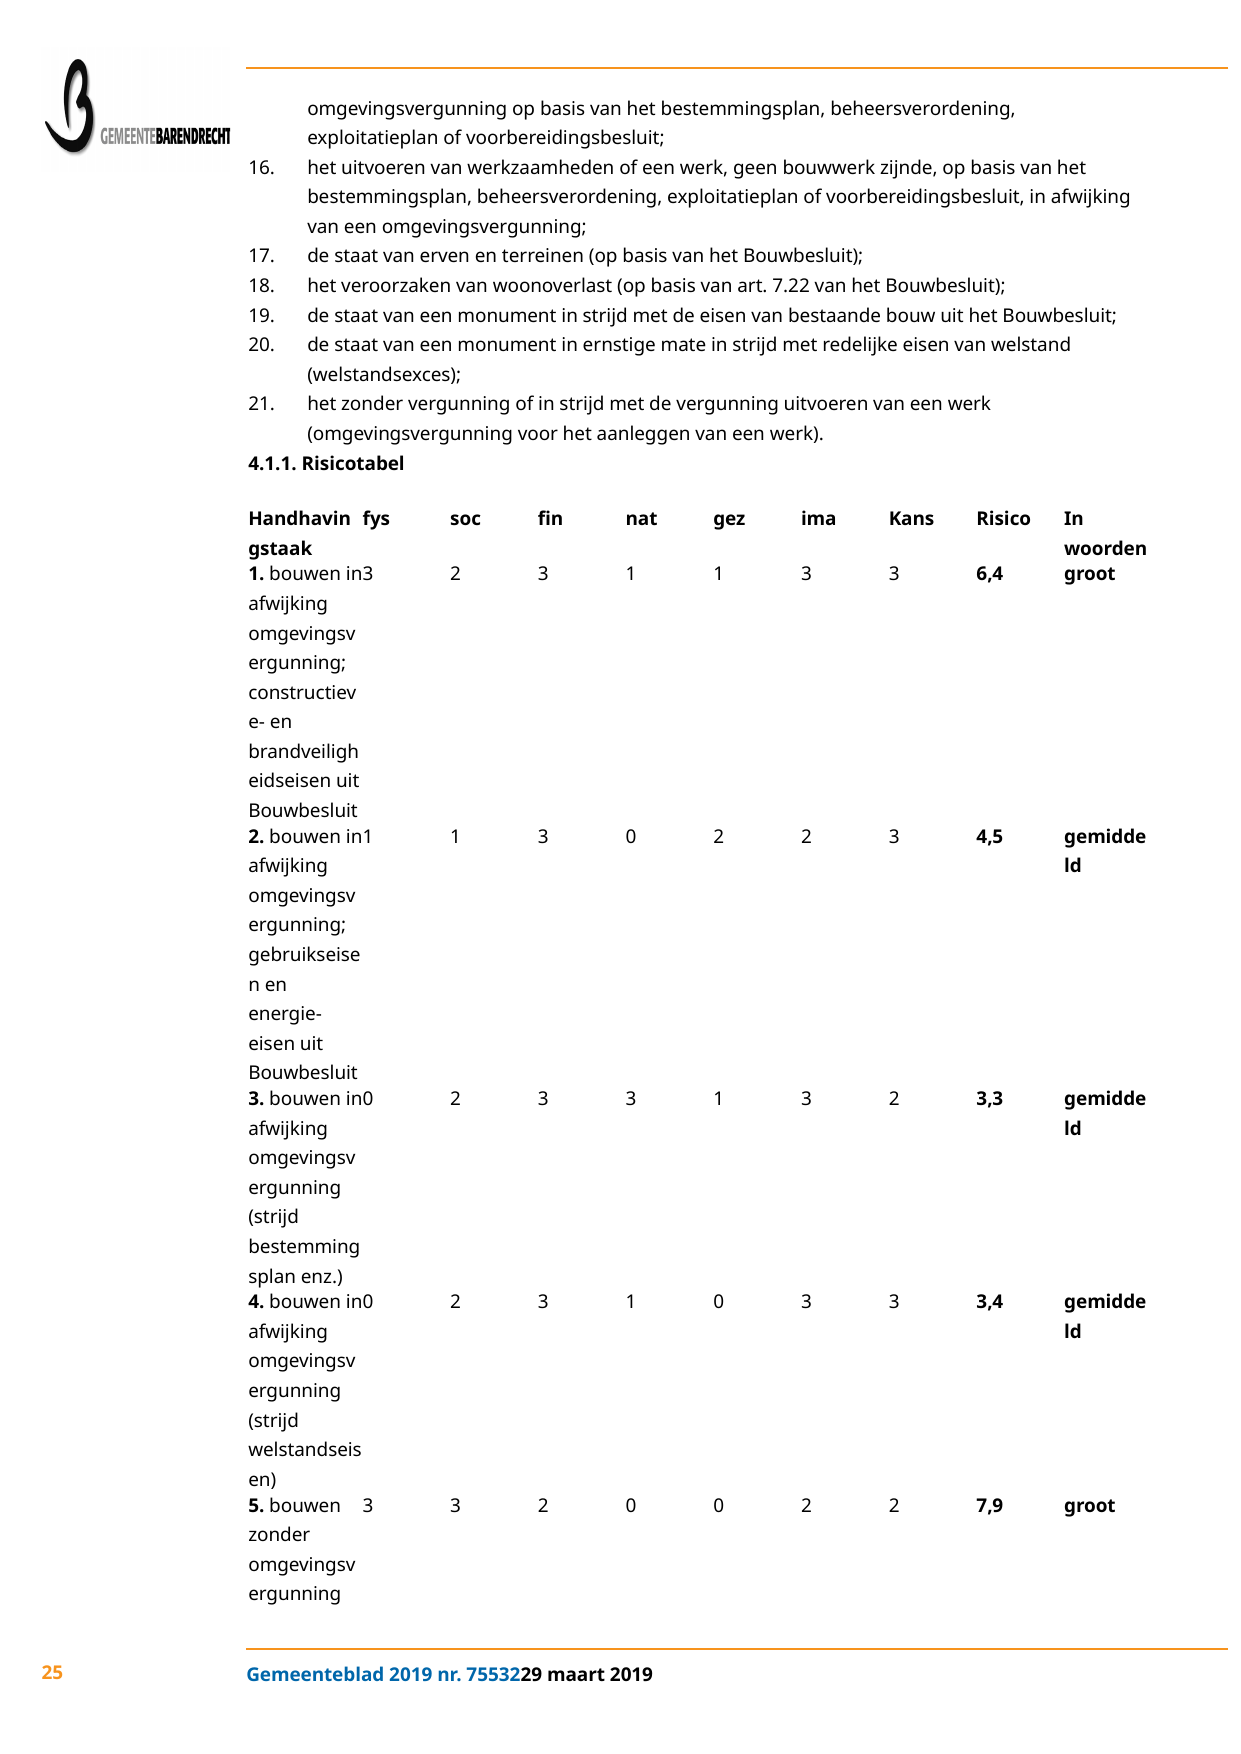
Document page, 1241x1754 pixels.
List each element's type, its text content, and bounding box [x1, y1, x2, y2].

list het veroorzaken van woonoverlast (op basis van art. 7.22 van het Bouwbesluit); [248, 272, 1152, 298]
table_cell 2 [713, 823, 801, 1085]
table_header fys [363, 505, 450, 561]
table_cell 3,3 [976, 1085, 1064, 1288]
table_cell 3 [801, 1289, 888, 1492]
table_header fin [538, 505, 625, 561]
table_cell 3 [538, 823, 625, 1085]
table_header soc [450, 505, 538, 561]
table_cell 3 [801, 1085, 888, 1288]
table_cell 1 [625, 1289, 713, 1492]
table_cell 0 [713, 1492, 801, 1606]
list de staat van een monument in strijd met de eisen van bestaande bouw uit het Bouwbesluit; [248, 302, 1152, 328]
table_cell 3 [801, 561, 888, 823]
list omgevingsvergunning op basis van het bestemmingsplan, beheersverordening, exploitatieplan of voorbereidingsbesluit; [248, 95, 1152, 150]
list het uitvoeren van werkzaamheden of een werk, geen bouwwerk zijnde, op basis van het bestemmingsplan, beheersverordening, exploitatieplan of voorbereidingsbesluit, in afwijking van een omgevingsvergunning; [248, 154, 1152, 239]
picture [41, 47, 231, 172]
table_cell 3 [538, 1085, 625, 1288]
text 4.1.1. Risicotabel [248, 450, 1152, 476]
table_header nat [625, 505, 713, 561]
table_cell gemiddeld [1064, 823, 1152, 1085]
table_cell 2 [450, 1085, 538, 1288]
table_cell groot [1064, 561, 1152, 823]
list de staat van erven en terreinen (op basis van het Bouwbesluit); [248, 243, 1152, 268]
table_cell 3 [363, 1492, 450, 1606]
table_cell groot [1064, 1492, 1152, 1606]
table_cell 1 [713, 561, 801, 823]
table_cell 2 [801, 823, 888, 1085]
table_cell 4,5 [976, 823, 1064, 1085]
table_cell 3 [889, 561, 976, 823]
table_cell 2 [889, 1085, 976, 1288]
table_cell 7,9 [976, 1492, 1064, 1606]
table_header ima [801, 505, 888, 561]
table_cell 1. bouwen in afwijking omgevingsvergunning; constructieve- en brandveiligheidseisen uit Bouwbesluit [248, 561, 362, 823]
table_cell 0 [363, 1289, 450, 1492]
table_cell 3 [538, 561, 625, 823]
table_cell 1 [713, 1085, 801, 1288]
table_cell 3 [450, 1492, 538, 1606]
table_header Handhavingstaak [248, 505, 362, 561]
table_cell 1 [625, 561, 713, 823]
table_cell 2 [889, 1492, 976, 1606]
list het zonder vergunning of in strijd met de vergunning uitvoeren van een werk (omgevingsvergunning voor het aanleggen van een werk). [248, 391, 1152, 446]
table_cell 3 [889, 1289, 976, 1492]
table_cell 2 [450, 561, 538, 823]
table_cell 3 [363, 561, 450, 823]
table_cell 0 [713, 1289, 801, 1492]
table_cell 3 [625, 1085, 713, 1288]
table_cell gemiddeld [1064, 1085, 1152, 1288]
table_cell 3 [889, 823, 976, 1085]
table_cell 0 [625, 1492, 713, 1606]
table_cell 0 [625, 823, 713, 1085]
table_cell 2 [450, 1289, 538, 1492]
table_cell 5. bouwen zonder omgevingsvergunning [248, 1492, 362, 1606]
table_cell gemiddeld [1064, 1289, 1152, 1492]
table_cell 3 [538, 1289, 625, 1492]
table_cell 3. bouwen in afwijking omgevingsvergunning (strijd bestemmingsplan enz.) [248, 1085, 362, 1288]
table_cell 4. bouwen in afwijking omgevingsvergunning (strijd welstandseisen) [248, 1289, 362, 1492]
table_header Kans [889, 505, 976, 561]
table_cell 3,4 [976, 1289, 1064, 1492]
table_cell 1 [450, 823, 538, 1085]
table_cell 2. bouwen in afwijking omgevingsvergunning; gebruikseisen en energie-eisen uit Bouwbesluit [248, 823, 362, 1085]
list de staat van een monument in ernstige mate in strijd met redelijke eisen van welstand (welstandsexces); [248, 331, 1152, 387]
table_cell 2 [538, 1492, 625, 1606]
table_cell 1 [363, 823, 450, 1085]
table_cell 2 [801, 1492, 888, 1606]
table_header Risico [976, 505, 1064, 561]
table_header gez [713, 505, 801, 561]
table_header In woorden [1064, 505, 1152, 561]
table_cell 6,4 [976, 561, 1064, 823]
table_cell 0 [363, 1085, 450, 1288]
